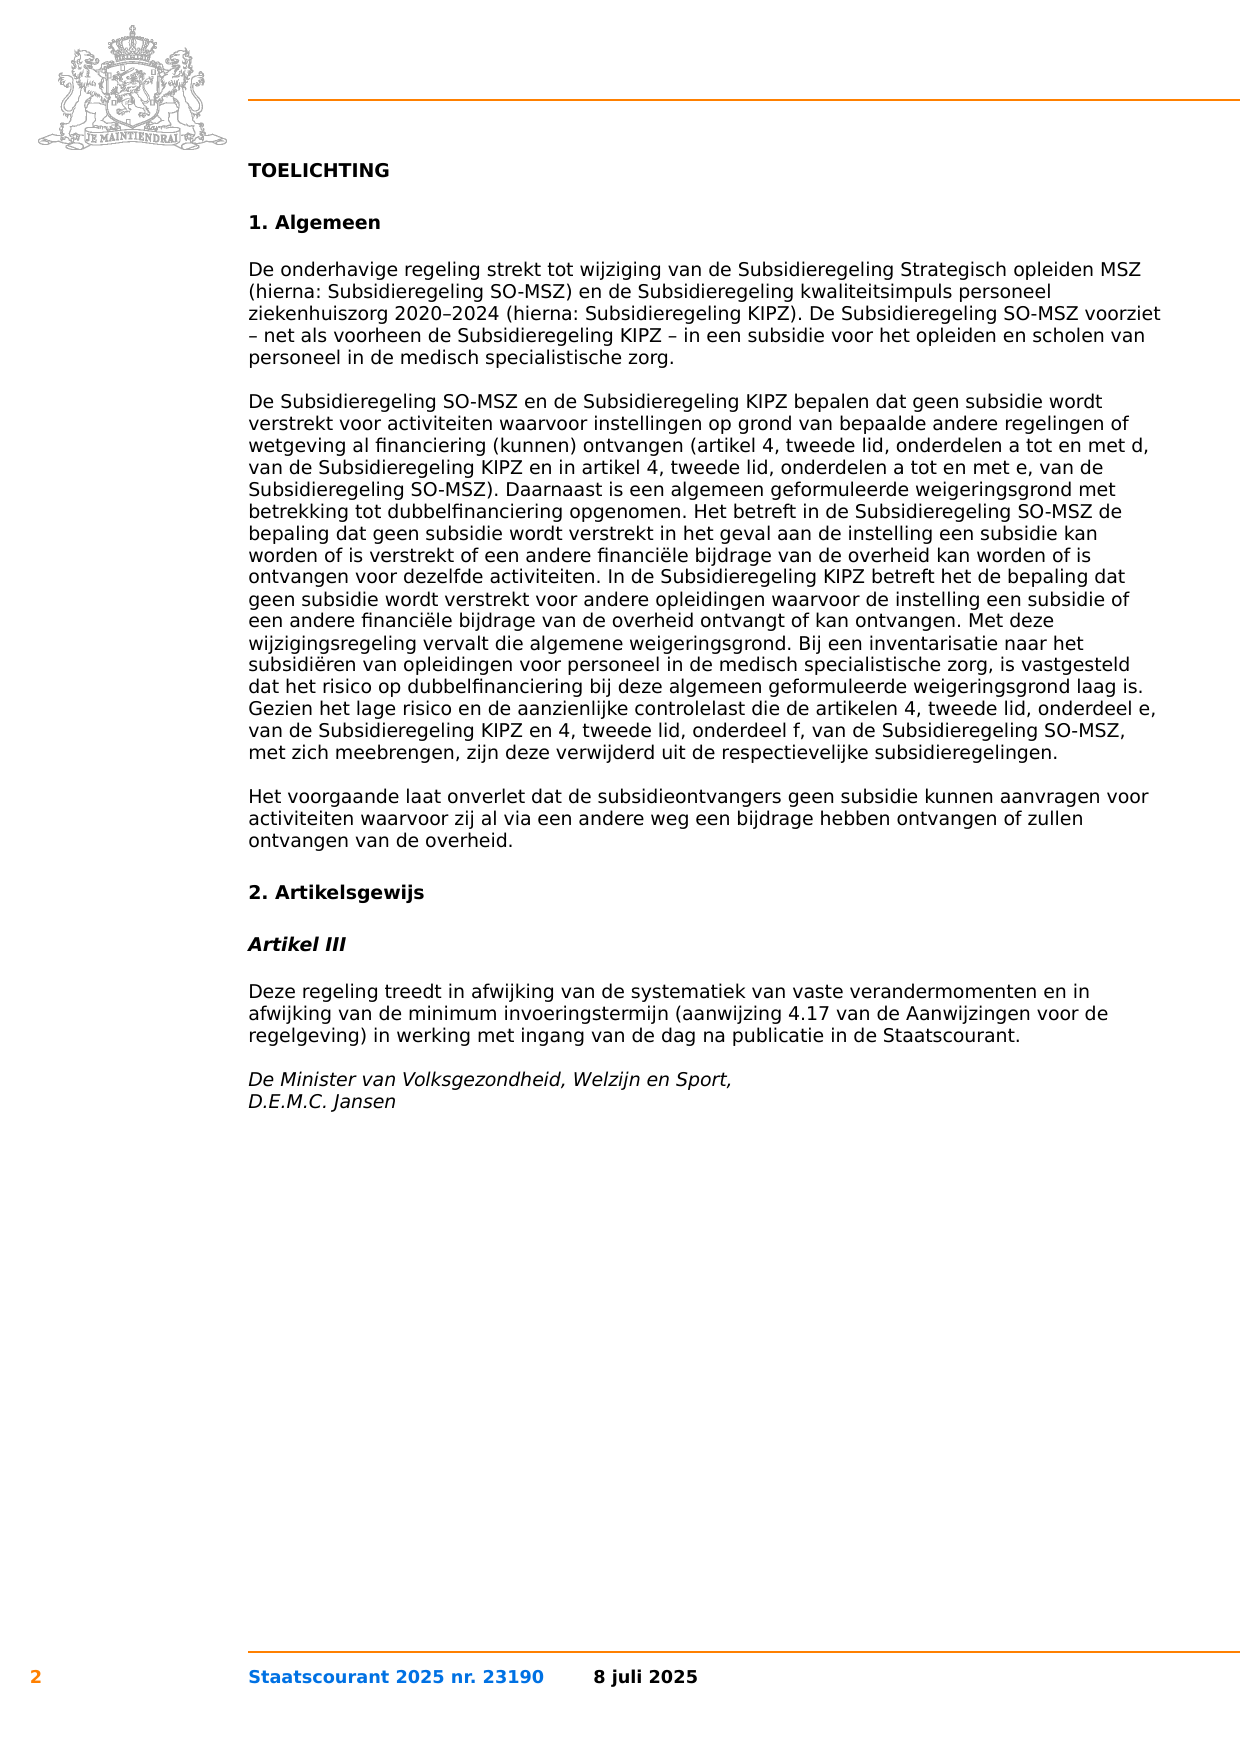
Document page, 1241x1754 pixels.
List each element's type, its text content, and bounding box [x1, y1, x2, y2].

text Deze regeling treedt in afwijking van de systematiek van vaste verandermomenten en in afwijking van de minimum invoeringstermijn (aanwijzing 4.17 van de Aanwijzingen voor de regelgeving) in werking met ingang van de dag na publicatie in de Staatscourant. [248, 981, 1163, 1047]
text De Subsidieregeling SO-MSZ en de Subsidieregeling KIPZ bepalen dat geen subsidie wordt verstrekt voor activiteiten waarvoor instellingen op grond van bepaalde andere regelingen of wetgeving al financiering (kunnen) ontvangen (artikel 4, tweede lid, onderdelen a tot en met d, van de Subsidieregeling KIPZ en in artikel 4, tweede lid, onderdelen a tot en met e, van de Subsidieregeling SO-MSZ). Daarnaast is een algemeen geformuleerde weigeringsgrond met betrekking tot dubbelfinanciering opgenomen. Het betreft in de Subsidieregeling SO-MSZ de bepaling dat geen subsidie wordt verstrekt in het geval aan de instelling een subsidie kan worden of is verstrekt of een andere financiële bijdrage van de overheid kan worden of is ontvangen voor dezelfde activiteiten. In de Subsidieregeling KIPZ betreft het de bepaling dat geen subsidie wordt verstrekt voor andere opleidingen waarvoor de instelling een subsidie of een andere financiële bijdrage van de overheid ontvangt of kan ontvangen. Met deze wijzigingsregeling vervalt die algemene weigeringsgrond. Bij een inventarisatie naar het subsidiëren van opleidingen voor personeel in de medisch specialistische zorg, is vastgesteld dat het risico op dubbelfinanciering bij deze algemeen geformuleerde weigeringsgrond laag is. Gezien het lage risico en de aanzienlijke controlelast die de artikelen 4, tweede lid, onderdeel e, van de Subsidieregeling KIPZ en 4, tweede lid, onderdeel f, van de Subsidieregeling SO-MSZ, met zich meebrengen, zijn deze verwijderd uit de respectievelijke subsidieregelingen. [248, 391, 1163, 764]
subtitle TOELICHTING [248, 160, 1163, 182]
subtitle Artikel III [248, 934, 1163, 956]
text Het voorgaande laat onverlet dat de subsidieontvangers geen subsidie kunnen aanvragen voor activiteiten waarvoor zij al via een andere weg een bijdrage hebben ontvangen of zullen ontvangen van de overheid. [248, 786, 1163, 852]
subtitle 1. Algemeen [248, 212, 1163, 234]
picture [38, 25, 227, 150]
subtitle 2. Artikelsgewijs [248, 882, 1163, 904]
text De Minister van Volksgezondheid, Welzijn en Sport, D.E.M.C. Jansen [248, 1069, 1163, 1113]
text De onderhavige regeling strekt tot wijziging van de Subsidieregeling Strategisch opleiden MSZ (hierna: Subsidieregeling SO-MSZ) en de Subsidieregeling kwaliteitsimpuls personeel ziekenhuiszorg 2020–2024 (hierna: Subsidieregeling KIPZ). De Subsidieregeling SO-MSZ voorziet – net als voorheen de Subsidieregeling KIPZ – in een subsidie voor het opleiden en scholen van personeel in de medisch specialistische zorg. [248, 259, 1163, 369]
